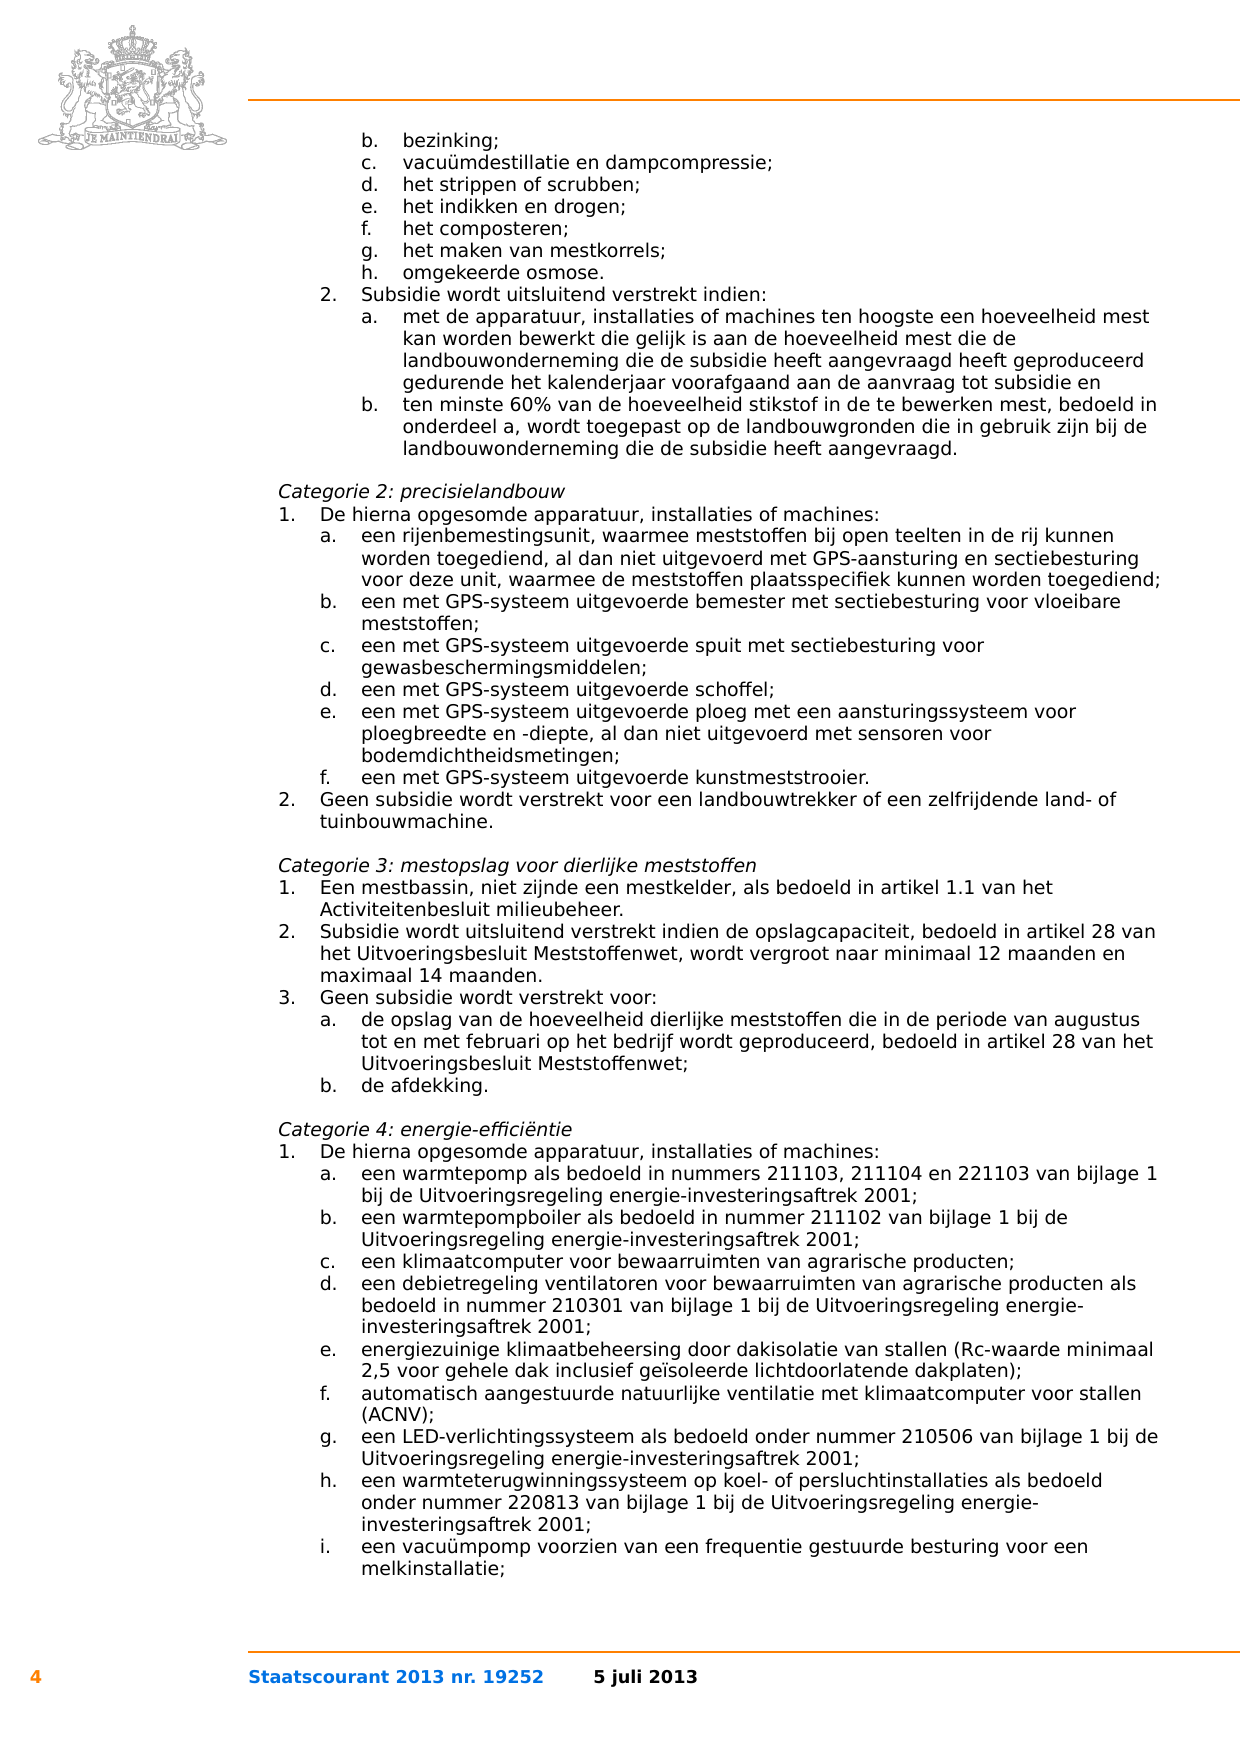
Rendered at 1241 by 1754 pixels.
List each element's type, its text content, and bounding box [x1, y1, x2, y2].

text c. vacuümdestillatie en dampcompressie; [361, 152, 1163, 174]
text a. met de apparatuur, installaties of machines ten hoogste een hoeveelheid mest kan worden bewerkt die gelijk is aan de hoeveelheid mest die de landbouwonderneming die de subsidie heeft aangevraagd heeft geproduceerd gedurende het kalenderjaar voorafgaand aan de aanvraag tot subsidie en [361, 306, 1163, 394]
text e. een met GPS-systeem uitgevoerde ploeg met een aansturingssysteem voor ploegbreedte en -diepte, al dan niet uitgevoerd met sensoren voor bodemdichtheidsmetingen; [319, 701, 1163, 767]
text 2. Geen subsidie wordt verstrekt voor een landbouwtrekker of een zelfrijdende land- of tuinbouwmachine. [278, 789, 1163, 833]
subtitle Categorie 3: mestopslag voor dierlijke meststoffen [278, 855, 1163, 877]
text g. het maken van mestkorrels; [361, 240, 1163, 262]
subtitle Categorie 2: precisielandbouw [278, 481, 1163, 503]
text b. bezinking; [361, 130, 1163, 152]
text 2. Subsidie wordt uitsluitend verstrekt indien de opslagcapaciteit, bedoeld in artikel 28 van het Uitvoeringsbesluit Meststoffenwet, wordt vergroot naar minimaal 12 maanden en maximaal 14 maanden. [278, 921, 1163, 987]
text 3. Geen subsidie wordt verstrekt voor: [278, 987, 1163, 1009]
text d. een met GPS-systeem uitgevoerde schoffel; [319, 679, 1163, 701]
text e. energiezuinige klimaatbeheersing door dakisolatie van stallen (Rc-waarde minimaal 2,5 voor gehele dak inclusief geïsoleerde lichtdoorlatende dakplaten); [319, 1338, 1163, 1382]
text 1. De hierna opgesomde apparatuur, installaties of machines: [278, 503, 1163, 525]
text b. een warmtepompboiler als bedoeld in nummer 211102 van bijlage 1 bij de Uitvoeringsregeling energie-investeringsaftrek 2001; [319, 1207, 1163, 1251]
text f. automatisch aangestuurde natuurlijke ventilatie met klimaatcomputer voor stallen (ACNV); [319, 1382, 1163, 1426]
text e. het indikken en drogen; [361, 196, 1163, 218]
text a. een rijenbemestingsunit, waarmee meststoffen bij open teelten in de rij kunnen worden toegediend, al dan niet uitgevoerd met GPS-aansturing en sectiebesturing voor deze unit, waarmee de meststoffen plaatsspecifiek kunnen worden toegediend; [319, 525, 1163, 591]
text c. een klimaatcomputer voor bewaarruimten van agrarische producten; [319, 1251, 1163, 1272]
text f. een met GPS-systeem uitgevoerde kunstmeststrooier. [319, 767, 1163, 789]
text a. een warmtepomp als bedoeld in nummers 211103, 211104 en 221103 van bijlage 1 bij de Uitvoeringsregeling energie-investeringsaftrek 2001; [319, 1163, 1163, 1207]
text 2. Subsidie wordt uitsluitend verstrekt indien: [319, 284, 1163, 306]
text h. een warmteterugwinningssysteem op koel- of persluchtinstallaties als bedoeld onder nummer 220813 van bijlage 1 bij de Uitvoeringsregeling energie-investeringsaftrek 2001; [319, 1470, 1163, 1536]
text c. een met GPS-systeem uitgevoerde spuit met sectiebesturing voor gewasbeschermingsmiddelen; [319, 635, 1163, 679]
picture [38, 25, 227, 150]
text a. de opslag van de hoeveelheid dierlijke meststoffen die in de periode van augustus tot en met februari op het bedrijf wordt geproduceerd, bedoeld in artikel 28 van het Uitvoeringsbesluit Meststoffenwet; [319, 1009, 1163, 1075]
subtitle Categorie 4: energie-efficiëntie [278, 1119, 1163, 1141]
text d. het strippen of scrubben; [361, 174, 1163, 196]
text f. het composteren; [361, 218, 1163, 240]
text b. ten minste 60% van de hoeveelheid stikstof in de te bewerken mest, bedoeld in onderdeel a, wordt toegepast op de landbouwgronden die in gebruik zijn bij de landbouwonderneming die de subsidie heeft aangevraagd. [361, 394, 1163, 459]
text 1. De hierna opgesomde apparatuur, installaties of machines: [278, 1141, 1163, 1163]
text i. een vacuümpomp voorzien van een frequentie gestuurde besturing voor een melkinstallatie; [319, 1536, 1163, 1580]
text b. de afdekking. [319, 1075, 1163, 1097]
text g. een LED-verlichtingssysteem als bedoeld onder nummer 210506 van bijlage 1 bij de Uitvoeringsregeling energie-investeringsaftrek 2001; [319, 1426, 1163, 1470]
text 1. Een mestbassin, niet zijnde een mestkelder, als bedoeld in artikel 1.1 van het Activiteitenbesluit milieubeheer. [278, 877, 1163, 921]
text b. een met GPS-systeem uitgevoerde bemester met sectiebesturing voor vloeibare meststoffen; [319, 591, 1163, 635]
text d. een debietregeling ventilatoren voor bewaarruimten van agrarische producten als bedoeld in nummer 210301 van bijlage 1 bij de Uitvoeringsregeling energie-investeringsaftrek 2001; [319, 1272, 1163, 1338]
text h. omgekeerde osmose. [361, 262, 1163, 284]
